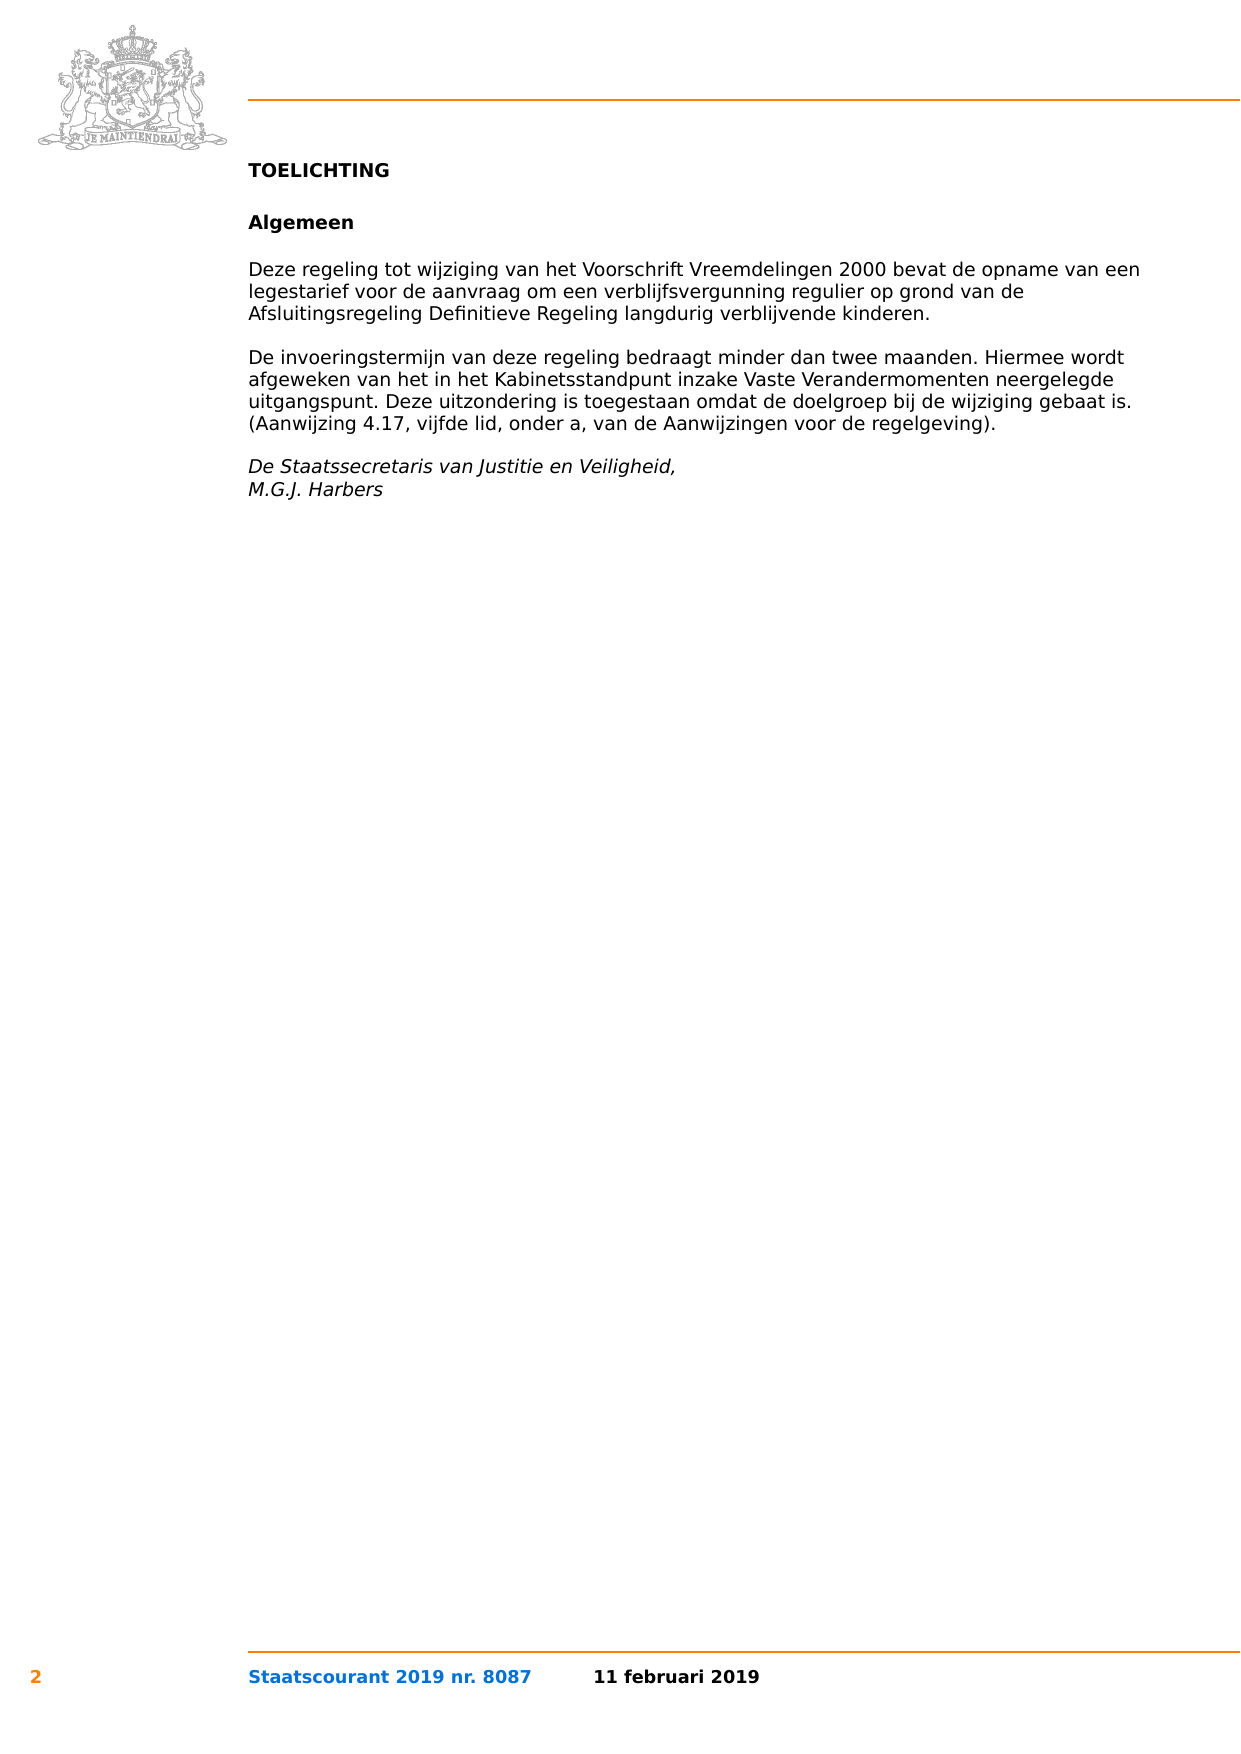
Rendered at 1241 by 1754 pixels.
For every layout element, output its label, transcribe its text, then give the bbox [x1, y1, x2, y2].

subtitle TOELICHTING [248, 160, 1163, 182]
text De Staatssecretaris van Justitie en Veiligheid, M.G.J. Harbers [248, 456, 1163, 500]
subtitle Algemeen [248, 212, 1163, 234]
text De invoeringstermijn van deze regeling bedraagt minder dan twee maanden. Hiermee wordt afgeweken van het in het Kabinetsstandpunt inzake Vaste Verandermomenten neergelegde uitgangspunt. Deze uitzondering is toegestaan omdat de doelgroep bij de wijziging gebaat is. (Aanwijzing 4.17, vijfde lid, onder a, van de Aanwijzingen voor de regelgeving). [248, 347, 1163, 434]
picture [38, 25, 227, 150]
text Deze regeling tot wijziging van het Voorschrift Vreemdelingen 2000 bevat de opname van een legestarief voor de aanvraag om een verblijfsvergunning regulier op grond van de Afsluitingsregeling Definitieve Regeling langdurig verblijvende kinderen. [248, 259, 1163, 325]
